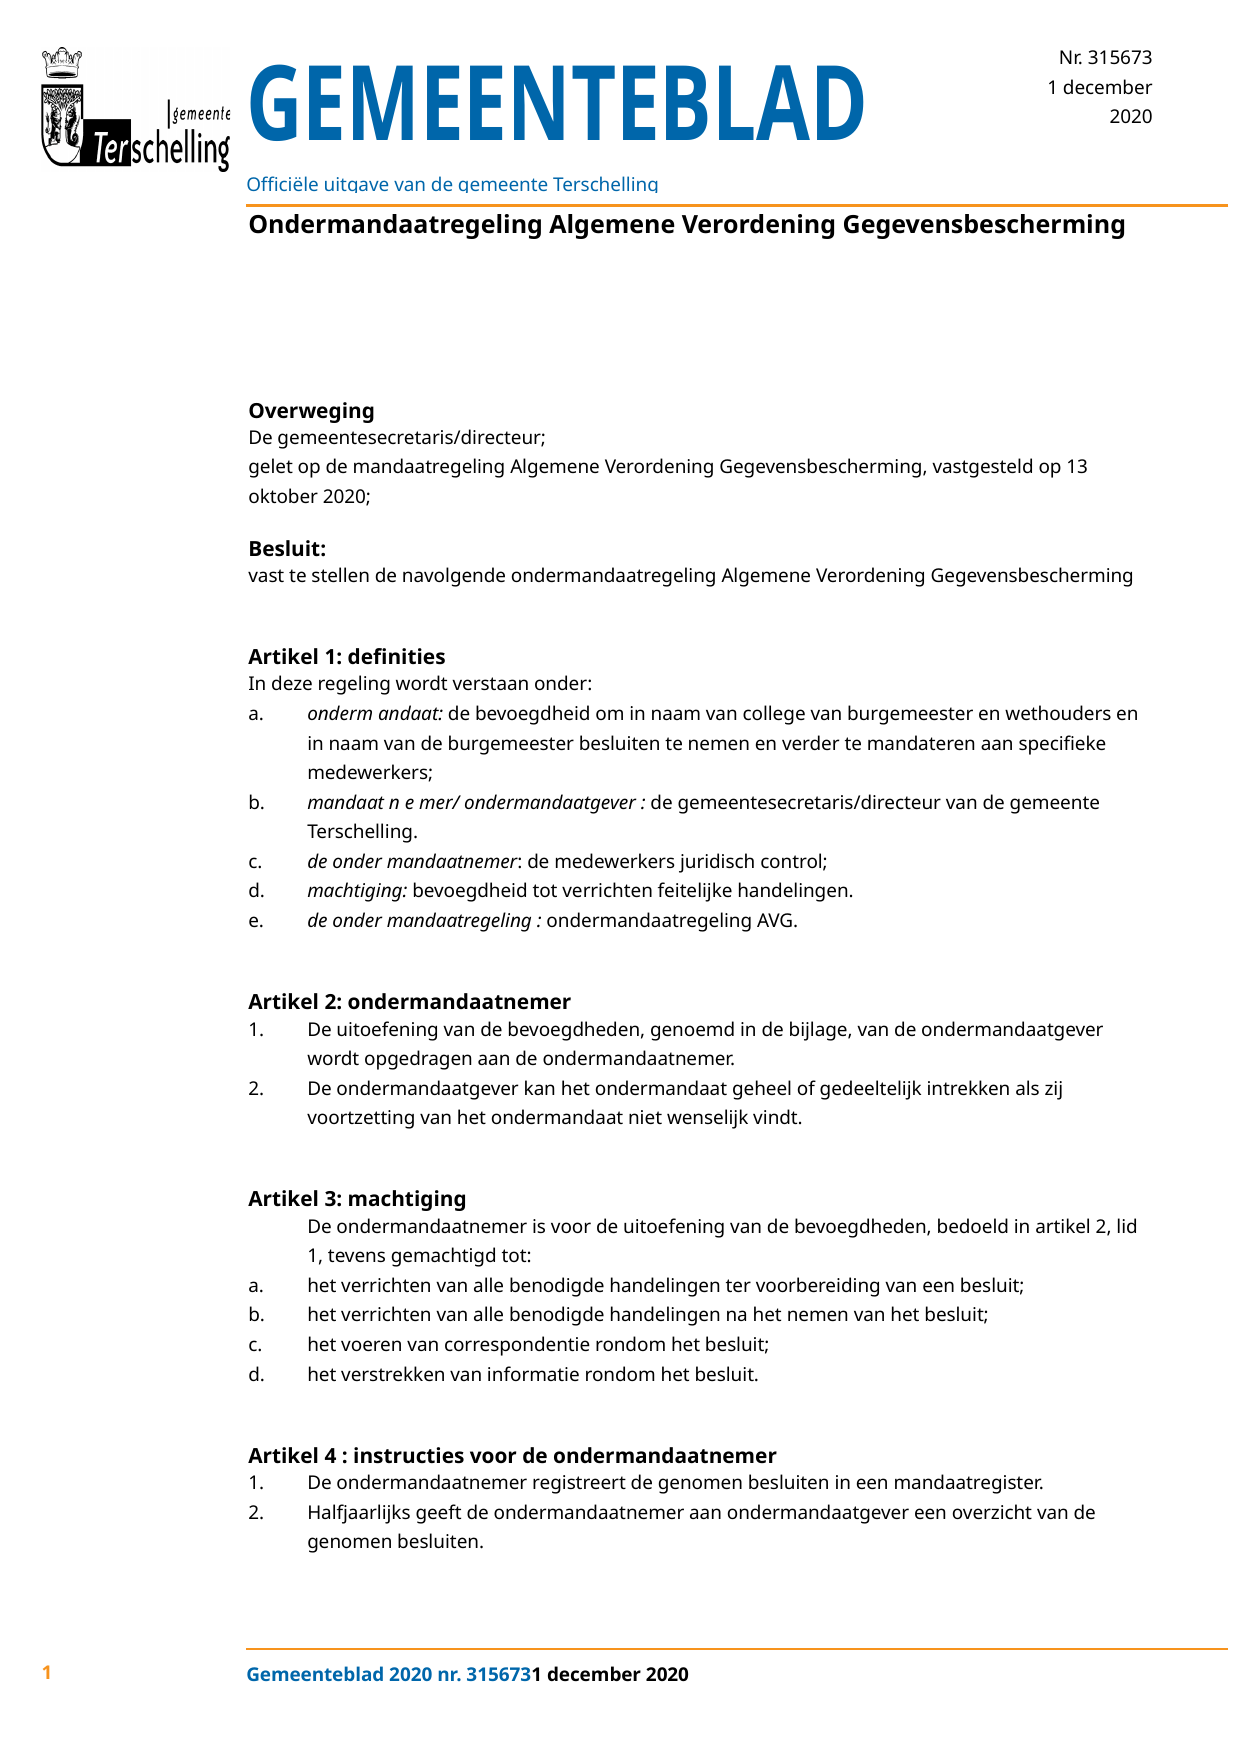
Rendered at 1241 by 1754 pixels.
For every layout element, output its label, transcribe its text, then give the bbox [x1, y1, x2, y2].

text Artikel 3: machtiging [248, 1184, 1152, 1213]
list de onder mandaatnemer: de medewerkers juridisch control; [248, 848, 1152, 874]
list het verstrekken van informatie rondom het besluit. [248, 1361, 1152, 1387]
text Artikel 2: ondermandaatnemer [248, 987, 1152, 1016]
text Overweging [248, 396, 1152, 424]
text Artikel 4 : instructies voor de ondermandaatnemer [248, 1441, 1152, 1469]
list het verrichten van alle benodigde handelingen na het nemen van het besluit; [248, 1302, 1152, 1327]
list De uitoefening van de bevoegdheden, genoemd in de bijlage, van de ondermandaatgever wordt opgedragen aan de ondermandaatnemer. [248, 1016, 1152, 1071]
text Artikel 1: definities [248, 642, 1152, 671]
list Halfjaarlijks geeft de ondermandaatnemer aan ondermandaatgever een overzicht van de genomen besluiten. [248, 1499, 1152, 1554]
text Ondermandaatregeling Algemene Verordening Gegevensbescherming [248, 207, 1152, 241]
list De ondermandaatnemer is voor de uitoefening van de bevoegdheden, bedoeld in artikel 2, lid 1, tevens gemachtigd tot: [248, 1213, 1152, 1268]
list de onder mandaatregeling : ondermandaatregeling AVG. [248, 907, 1152, 933]
text De gemeentesecretaris/directeur; [248, 424, 1152, 450]
list De ondermandaatnemer registreert de genomen besluiten in een mandaatregister. [248, 1469, 1152, 1495]
list machtiging: bevoegdheid tot verrichten feitelijke handelingen. [248, 878, 1152, 903]
list het verrichten van alle benodigde handelingen ter voorbereiding van een besluit; [248, 1272, 1152, 1298]
text vast te stellen de navolgende ondermandaatregeling Algemene Verordening Gegevensbescherming [248, 562, 1152, 588]
list De ondermandaatgever kan het ondermandaat geheel of gedeeltelijk intrekken als zij voortzetting van het ondermandaat niet wenselijk vindt. [248, 1075, 1152, 1130]
picture [41, 47, 231, 172]
list het voeren van correspondentie rondom het besluit; [248, 1331, 1152, 1357]
list onderm andaat: de bevoegdheid om in naam van college van burgemeester en wethouders en in naam van de burgemeester besluiten te nemen en verder te mandateren aan specifieke medewerkers; [248, 700, 1152, 785]
text gelet op de mandaatregeling Algemene Verordening Gegevensbescherming, vastgesteld op 13 oktober 2020; [248, 454, 1152, 509]
list mandaat n e mer/ ondermandaatgever : de gemeentesecretaris/directeur van de gemeente Terschelling. [248, 789, 1152, 844]
text In deze regeling wordt verstaan onder: [248, 671, 1152, 696]
text Besluit: [248, 534, 1152, 562]
